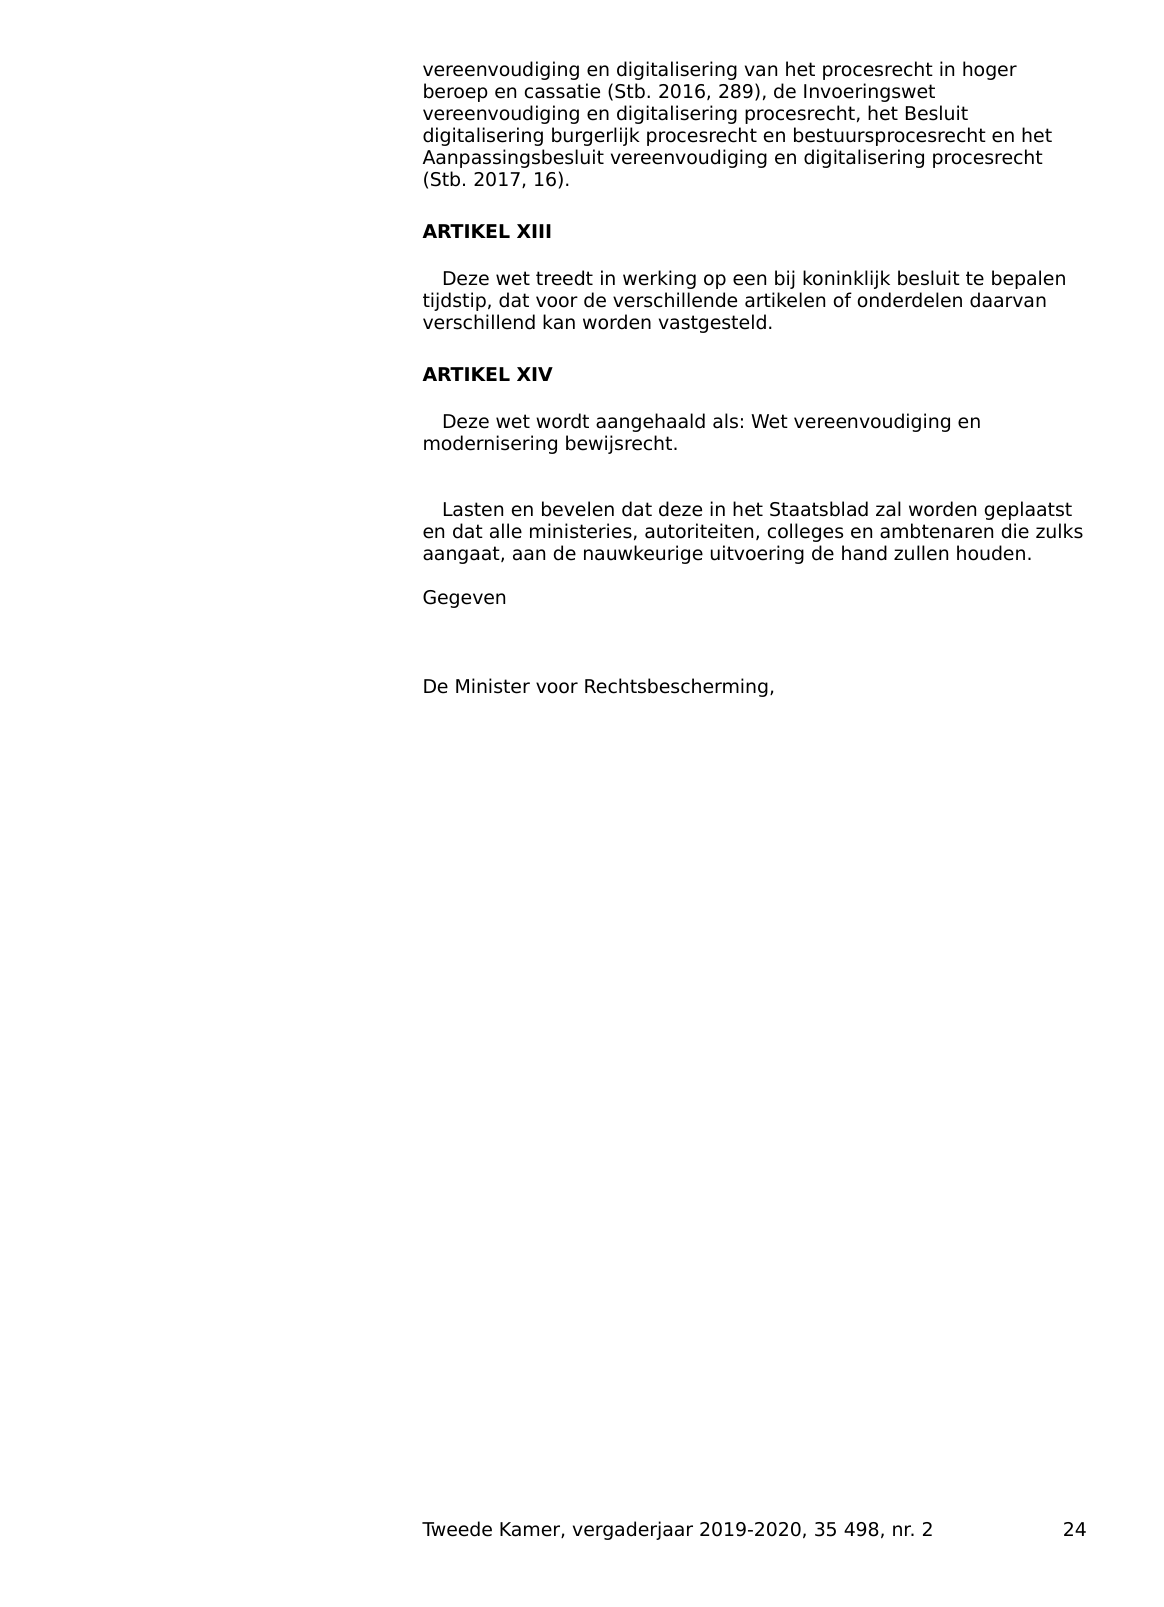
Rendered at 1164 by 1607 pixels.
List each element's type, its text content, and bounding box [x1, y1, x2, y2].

subtitle ARTIKEL XIII [422, 221, 1087, 243]
text Deze wet wordt aangehaald als: Wet vereenvoudiging en modernisering bewijsrecht. [422, 411, 1087, 455]
text Deze wet treedt in werking op een bij koninklijk besluit te bepalen tijdstip, dat voor de verschillende artikelen of onderdelen daarvan verschillend kan worden vastgesteld. [422, 268, 1087, 334]
subtitle ARTIKEL XIV [422, 364, 1087, 386]
text vereenvoudiging en digitalisering van het procesrecht in hoger beroep en cassatie (Stb. 2016, 289), de Invoeringswet vereenvoudiging en digitalisering procesrecht, het Besluit digitalisering burgerlijk procesrecht en bestuursprocesrecht en het Aanpassingsbesluit vereenvoudiging en digitalisering procesrecht (Stb. 2017, 16). [422, 59, 1087, 191]
text Gegeven [422, 587, 1087, 609]
text Lasten en bevelen dat deze in het Staatsblad zal worden geplaatst en dat alle ministeries, autoriteiten, colleges en ambtenaren die zulks aangaat, aan de nauwkeurige uitvoering de hand zullen houden. [422, 499, 1087, 565]
text De Minister voor Rechtsbescherming, [422, 676, 1087, 698]
